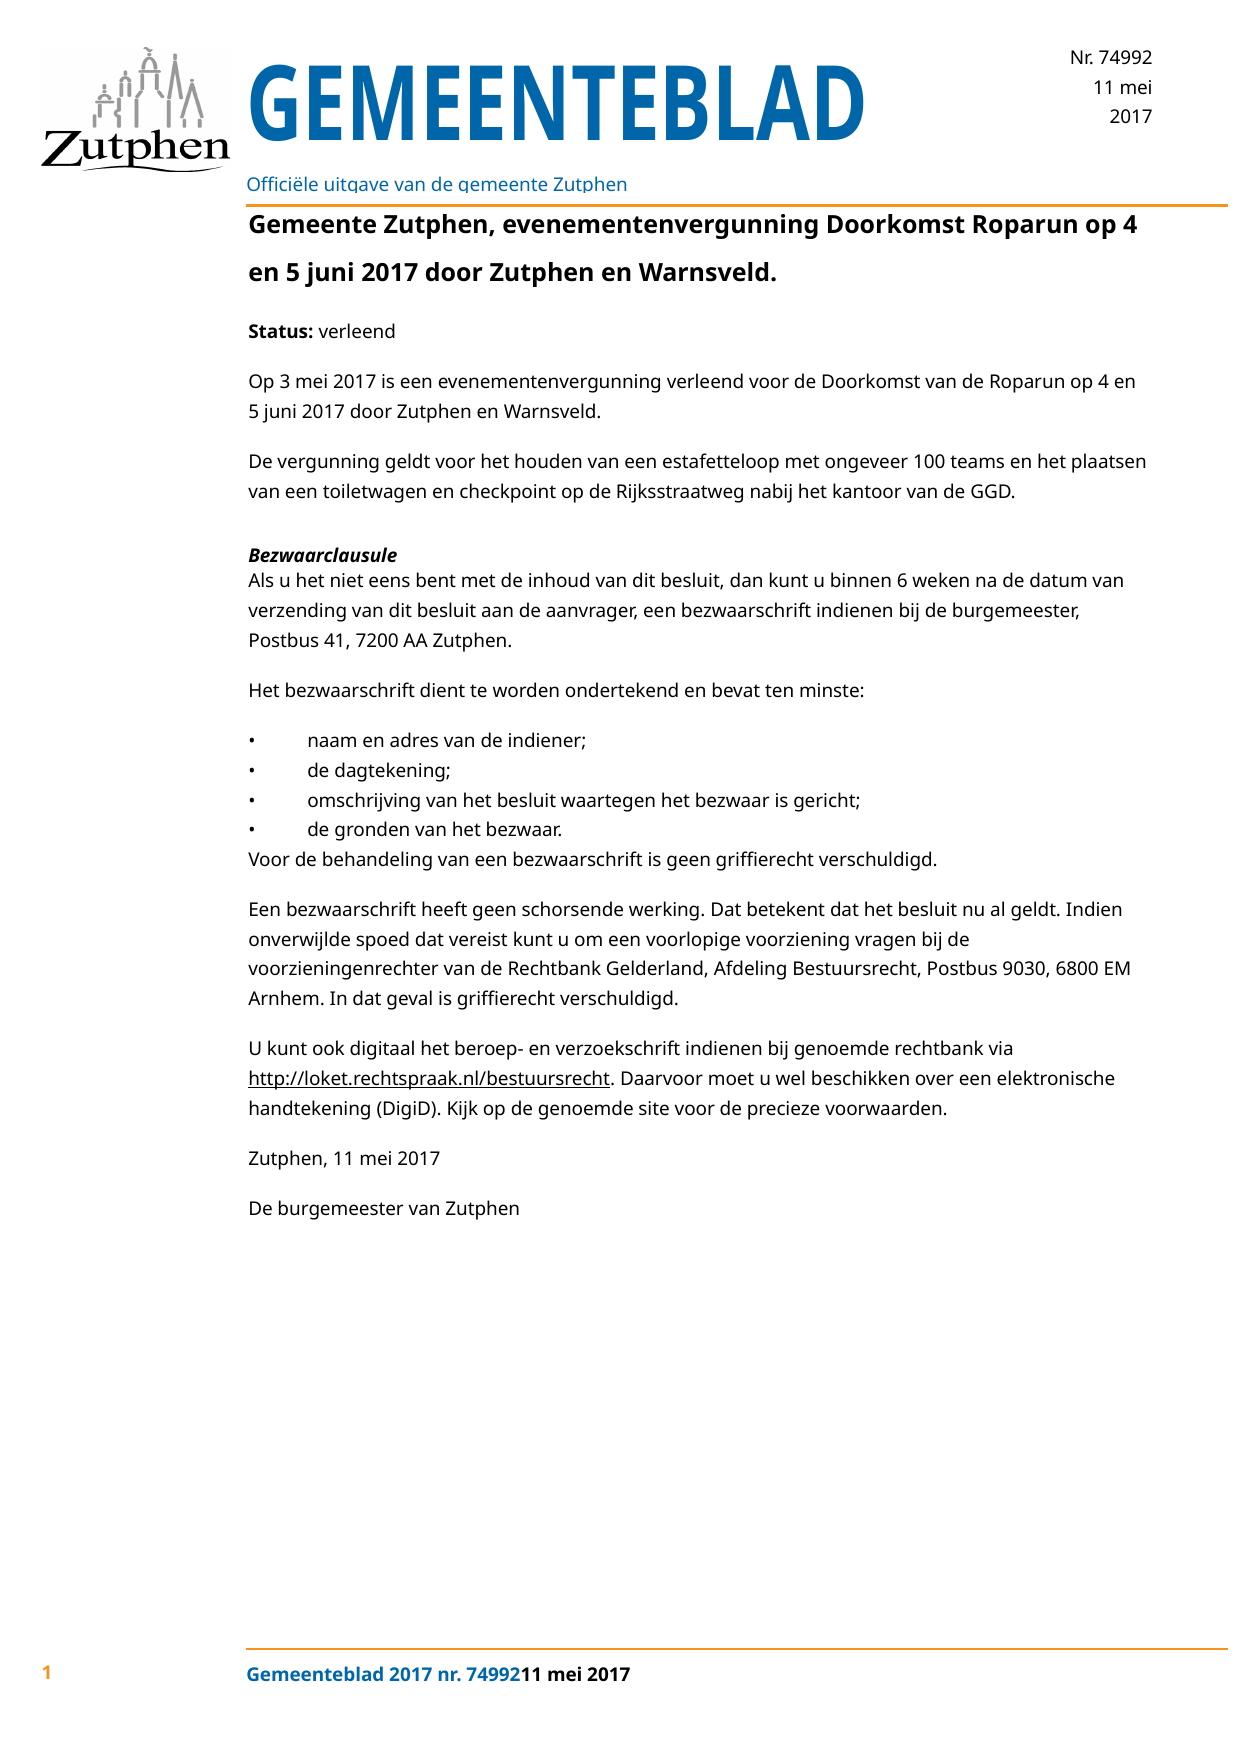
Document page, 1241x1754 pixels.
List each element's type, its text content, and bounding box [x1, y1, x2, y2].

list naam en adres van de indiener; [248, 728, 1152, 753]
text Gemeente Zutphen, evenementenvergunning Doorkomst Roparun op 4 en 5 juni 2017 door Zutphen en Warnsveld. [248, 207, 1152, 288]
text De burgemeester van Zutphen [248, 1196, 1152, 1221]
text Zutphen, 11 mei 2017 [248, 1145, 1152, 1171]
text U kunt ook digitaal het beroep- en verzoekschrift indienen bij genoemde rechtbank via http://loket.rechtspraak.nl/bestuursrecht. Daarvoor moet u wel beschikken over een elektronische handtekening (DigiD). Kijk op de genoemde site voor de precieze voorwaarden. [248, 1036, 1152, 1120]
text Status: verleend [248, 318, 1152, 344]
text Als u het niet eens bent met de inhoud van dit besluit, dan kunt u binnen 6 weken na de datum van verzending van dit besluit aan de aanvrager, een bezwaarschrift indienen bij de burgemeester, Postbus 41, 7200 AA Zutphen. [248, 568, 1152, 652]
picture [41, 47, 231, 172]
text Bezwaarclausule [248, 542, 1152, 568]
list de dagtekening; [248, 757, 1152, 783]
text Voor de behandeling van een bezwaarschrift is geen griffierecht verschuldigd. [248, 846, 1152, 872]
list de gronden van het bezwaar. [248, 816, 1152, 842]
text Op 3 mei 2017 is een evenementenvergunning verleend voor de Doorkomst van de Roparun op 4 en 5 juni 2017 door Zutphen en Warnsveld. [248, 368, 1152, 424]
text Het bezwaarschrift dient te worden ondertekend en bevat ten minste: [248, 677, 1152, 703]
text De vergunning geldt voor het houden van een estafetteloop met ongeveer 100 teams en het plaatsen van een toiletwagen en checkpoint op de Rijksstraatweg nabij het kantoor van de GGD. [248, 448, 1152, 504]
text Een bezwaarschrift heeft geen schorsende werking. Dat betekent dat het besluit nu al geldt. Indien onverwijlde spoed dat vereist kunt u om een voorlopige voorziening vragen bij de voorzieningenrechter van de Rechtbank Gelderland, Afdeling Bestuursrecht, Postbus 9030, 6800 EM Arnhem. In dat geval is griffierecht verschuldigd. [248, 896, 1152, 1011]
list omschrijving van het besluit waartegen het bezwaar is gericht; [248, 787, 1152, 812]
